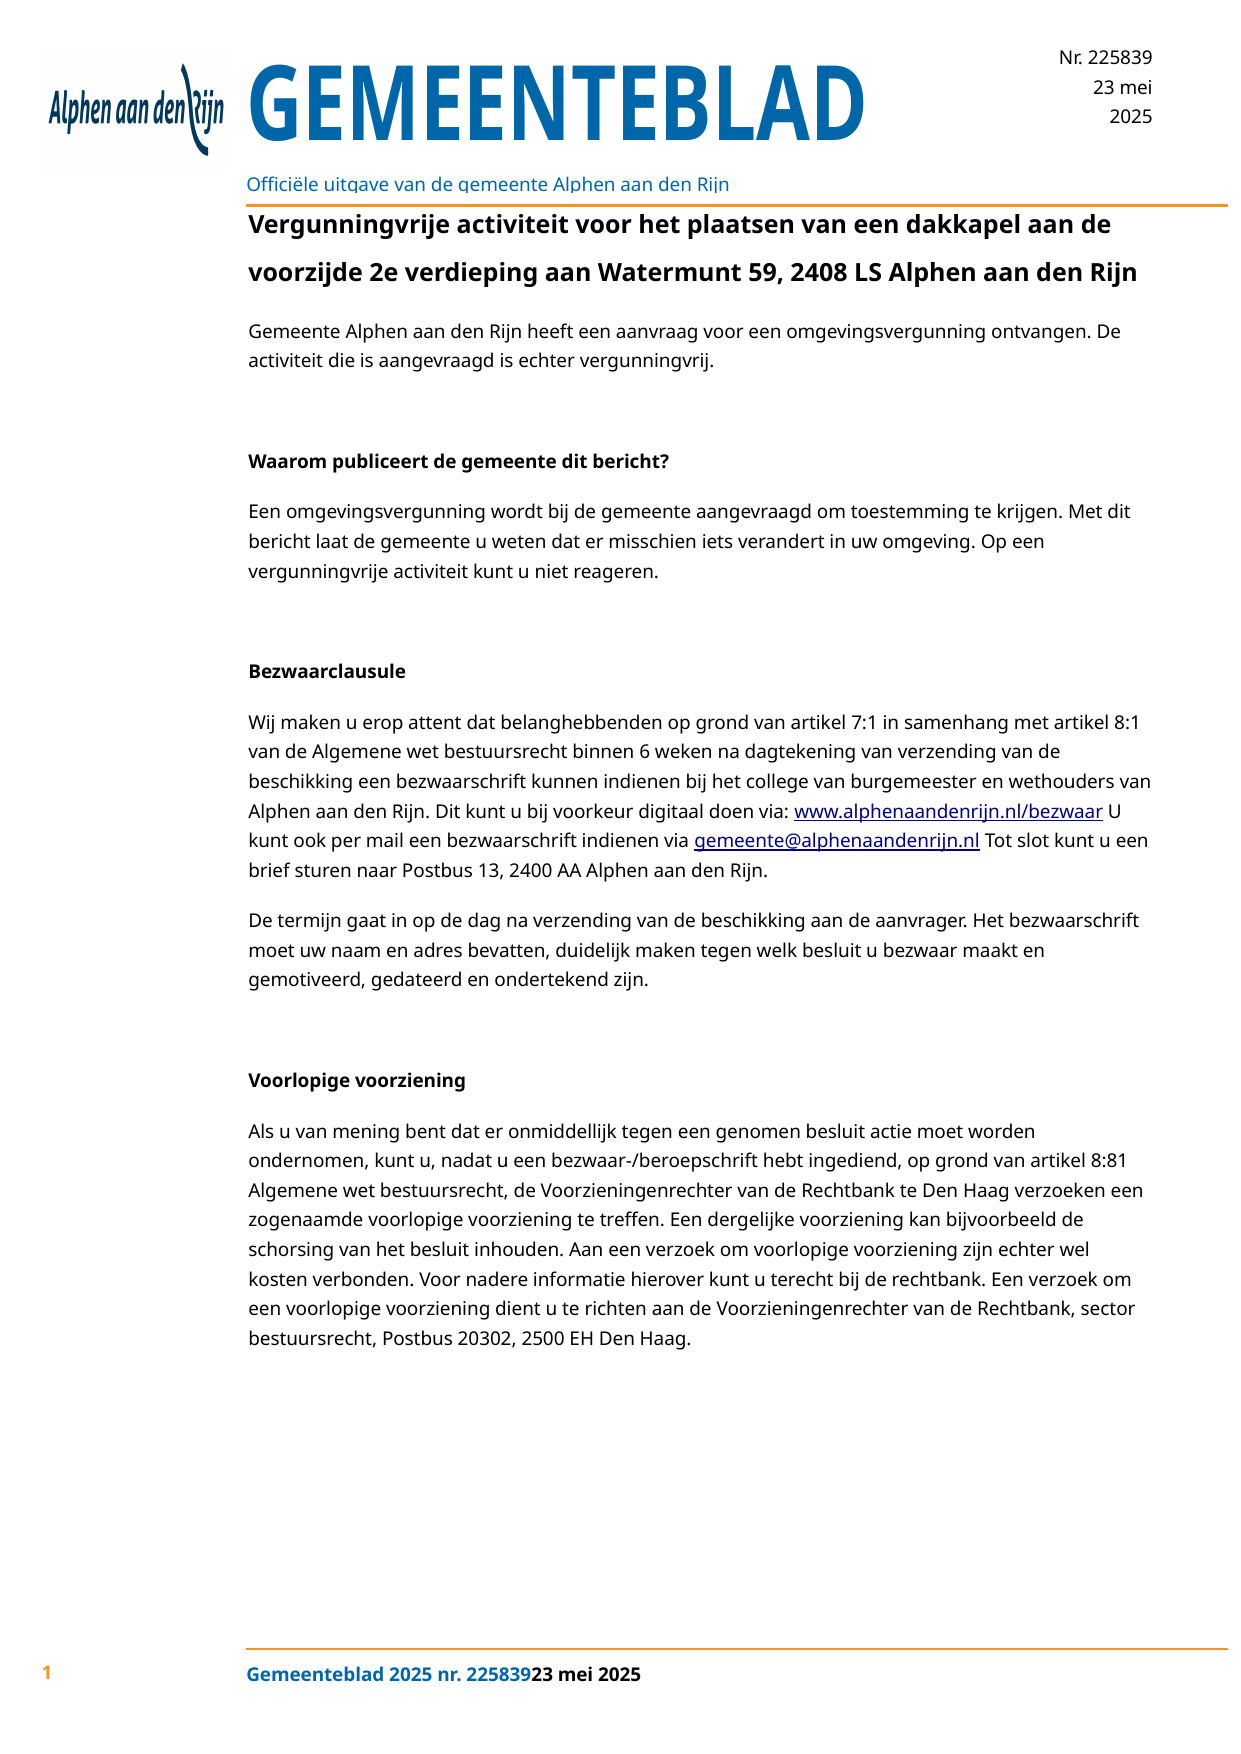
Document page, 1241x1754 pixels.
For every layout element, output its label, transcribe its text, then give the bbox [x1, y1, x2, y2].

text Wij maken u erop attent dat belanghebbenden op grond van artikel 7:1 in samenhang met artikel 8:1 van de Algemene wet bestuursrecht binnen 6 weken na dagtekening van verzending van de beschikking een bezwaarschrift kunnen indienen bij het college van burgemeester en wethouders van Alphen aan den Rijn. Dit kunt u bij voorkeur digitaal doen via: www.alphenaandenrijn.nl/bezwaar U kunt ook per mail een bezwaarschrift indienen via gemeente@alphenaandenrijn.nl Tot slot kunt u een brief sturen naar Postbus 13, 2400 AA Alphen aan den Rijn. [248, 709, 1152, 883]
text Gemeente Alphen aan den Rijn heeft een aanvraag voor een omgevingsvergunning ontvangen. De activiteit die is aangevraagd is echter vergunningvrij. [248, 318, 1152, 373]
text Voorlopige voorziening [248, 1067, 1152, 1093]
picture [41, 47, 231, 172]
text Vergunningvrije activiteit voor het plaatsen van een dakkapel aan de voorzijde 2e verdieping aan Watermunt 59, 2408 LS Alphen aan den Rijn [248, 207, 1152, 288]
text Een omgevingsvergunning wordt bij de gemeente aangevraagd om toestemming te krijgen. Met dit bericht laat de gemeente u weten dat er misschien iets verandert in uw omgeving. Op een vergunningvrije activiteit kunt u niet reageren. [248, 499, 1152, 584]
text Als u van mening bent dat er onmiddellijk tegen een genomen besluit actie moet worden ondernomen, kunt u, nadat u een bezwaar-/beroepschrift hebt ingediend, op grond van artikel 8:81 Algemene wet bestuursrecht, de Voorzieningenrechter van de Rechtbank te Den Haag verzoeken een zogenaamde voorlopige voorziening te treffen. Een dergelijke voorziening kan bijvoorbeeld de schorsing van het besluit inhouden. Aan een verzoek om voorlopige voorziening zijn echter wel kosten verbonden. Voor nadere informatie hierover kunt u terecht bij de rechtbank. Een verzoek om een voorlopige voorziening dient u te richten aan de Voorzieningenrechter van de Rechtbank, sector bestuursrecht, Postbus 20302, 2500 EH Den Haag. [248, 1118, 1152, 1351]
text Waarom publiceert de gemeente dit bericht? [248, 448, 1152, 474]
text De termijn gaat in op de dag na verzending van de beschikking aan de aanvrager. Het bezwaarschrift moet uw naam en adres bevatten, duidelijk maken tegen welk besluit u bezwaar maakt en gemotiveerd, gedateerd en ondertekend zijn. [248, 907, 1152, 992]
text Bezwaarclausule [248, 659, 1152, 684]
